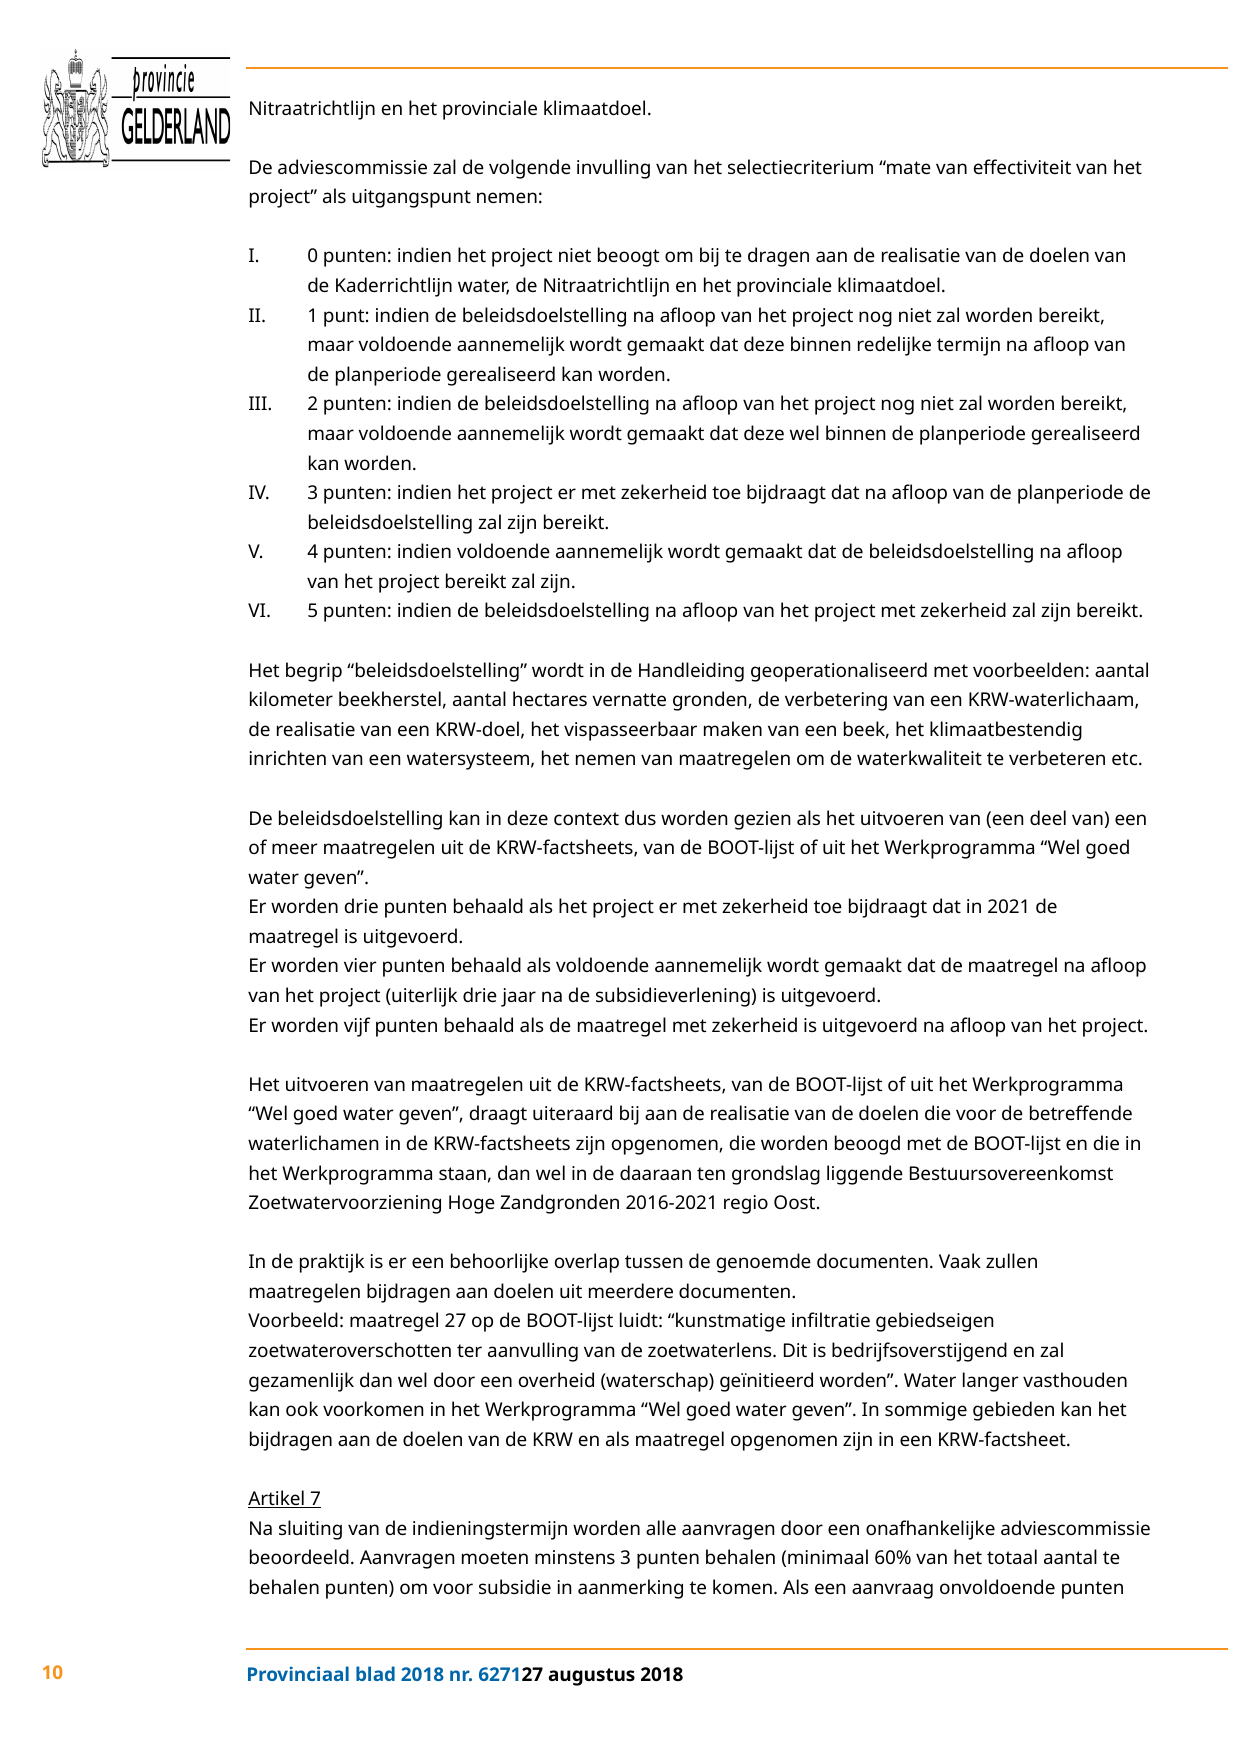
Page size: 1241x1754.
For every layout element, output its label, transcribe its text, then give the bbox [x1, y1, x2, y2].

list 5 punten: indien de beleidsdoelstelling na afloop van het project met zekerheid zal zijn bereikt. [248, 598, 1152, 623]
text In de praktijk is er een behoorlijke overlap tussen de genoemde documenten. Vaak zullen maatregelen bijdragen aan doelen uit meerdere documenten. [248, 1248, 1152, 1304]
text Voorbeeld: maatregel 27 op de BOOT-lijst luidt: “kunstmatige infiltratie gebiedseigen zoetwateroverschotten ter aanvulling van de zoetwaterlens. Dit is bedrijfsoverstijgend en zal gezamenlijk dan wel door een overheid (waterschap) geïnitieerd worden”. Water langer vasthouden kan ook voorkomen in het Werkprogramma “Wel goed water geven”. In sommige gebieden kan het bijdragen aan de doelen van de KRW en als maatregel opgenomen zijn in een KRW-factsheet. [248, 1308, 1152, 1452]
list 4 punten: indien voldoende aannemelijk wordt gemaakt dat de beleidsdoelstelling na afloop van het project bereikt zal zijn. [248, 538, 1152, 594]
text Nitraatrichtlijn en het provinciale klimaatdoel. [248, 95, 1152, 121]
text Het uitvoeren van maatregelen uit de KRW-factsheets, van de BOOT-lijst of uit het Werkprogramma “Wel goed water geven”, draagt uiteraard bij aan de realisatie van de doelen die voor de betreffende waterlichamen in de KRW-factsheets zijn opgenomen, die worden beoogd met de BOOT-lijst en die in het Werkprogramma staan, dan wel in de daaraan ten grondslag liggende Bestuursovereenkomst Zoetwatervoorziening Hoge Zandgronden 2016-2021 regio Oost. [248, 1071, 1152, 1215]
text De adviescommissie zal de volgende invulling van het selectiecriterium “mate van effectiviteit van het project” als uitgangspunt nemen: [248, 154, 1152, 209]
text De beleidsdoelstelling kan in deze context dus worden gezien als het uitvoeren van (een deel van) een of meer maatregelen uit de KRW-factsheets, van de BOOT-lijst of uit het Werkprogramma “Wel goed water geven”. [248, 805, 1152, 890]
text Er worden drie punten behaald als het project er met zekerheid toe bijdraagt dat in 2021 de maatregel is uitgevoerd. [248, 893, 1152, 949]
list 1 punt: indien de beleidsdoelstelling na afloop van het project nog niet zal worden bereikt, maar voldoende aannemelijk wordt gemaakt dat deze binnen redelijke termijn na afloop van de planperiode gerealiseerd kan worden. [248, 302, 1152, 387]
list 3 punten: indien het project er met zekerheid toe bijdraagt dat na afloop van de planperiode de beleidsdoelstelling zal zijn bereikt. [248, 479, 1152, 535]
text Artikel 7 [248, 1485, 1152, 1511]
text Na sluiting van de indieningstermijn worden alle aanvragen door een onafhankelijke adviescommissie beoordeeld. Aanvragen moeten minstens 3 punten behalen (minimaal 60% van het totaal aantal te behalen punten) om voor subsidie in aanmerking te komen. Als een aanvraag onvoldoende punten [248, 1515, 1152, 1600]
text Er worden vier punten behaald als voldoende aannemelijk wordt gemaakt dat de maatregel na afloop van het project (uiterlijk drie jaar na de subsidieverlening) is uitgevoerd. [248, 953, 1152, 1008]
list 0 punten: indien het project niet beoogt om bij te dragen aan de realisatie van de doelen van de Kaderrichtlijn water, de Nitraatrichtlijn en het provinciale klimaatdoel. [248, 243, 1152, 298]
text Het begrip “beleidsdoelstelling” wordt in de Handleiding geoperationaliseerd met voorbeelden: aantal kilometer beekherstel, aantal hectares vernatte gronden, de verbetering van een KRW-waterlichaam, de realisatie van een KRW-doel, het vispasseerbaar maken van een beek, het klimaatbestendig inrichten van een watersysteem, het nemen van maatregelen om de waterkwaliteit te verbeteren etc. [248, 657, 1152, 771]
text Er worden vijf punten behaald als de maatregel met zekerheid is uitgevoerd na afloop van het project. [248, 1012, 1152, 1038]
picture [41, 47, 231, 172]
list 2 punten: indien de beleidsdoelstelling na afloop van het project nog niet zal worden bereikt, maar voldoende aannemelijk wordt gemaakt dat deze wel binnen de planperiode gerealiseerd kan worden. [248, 391, 1152, 476]
